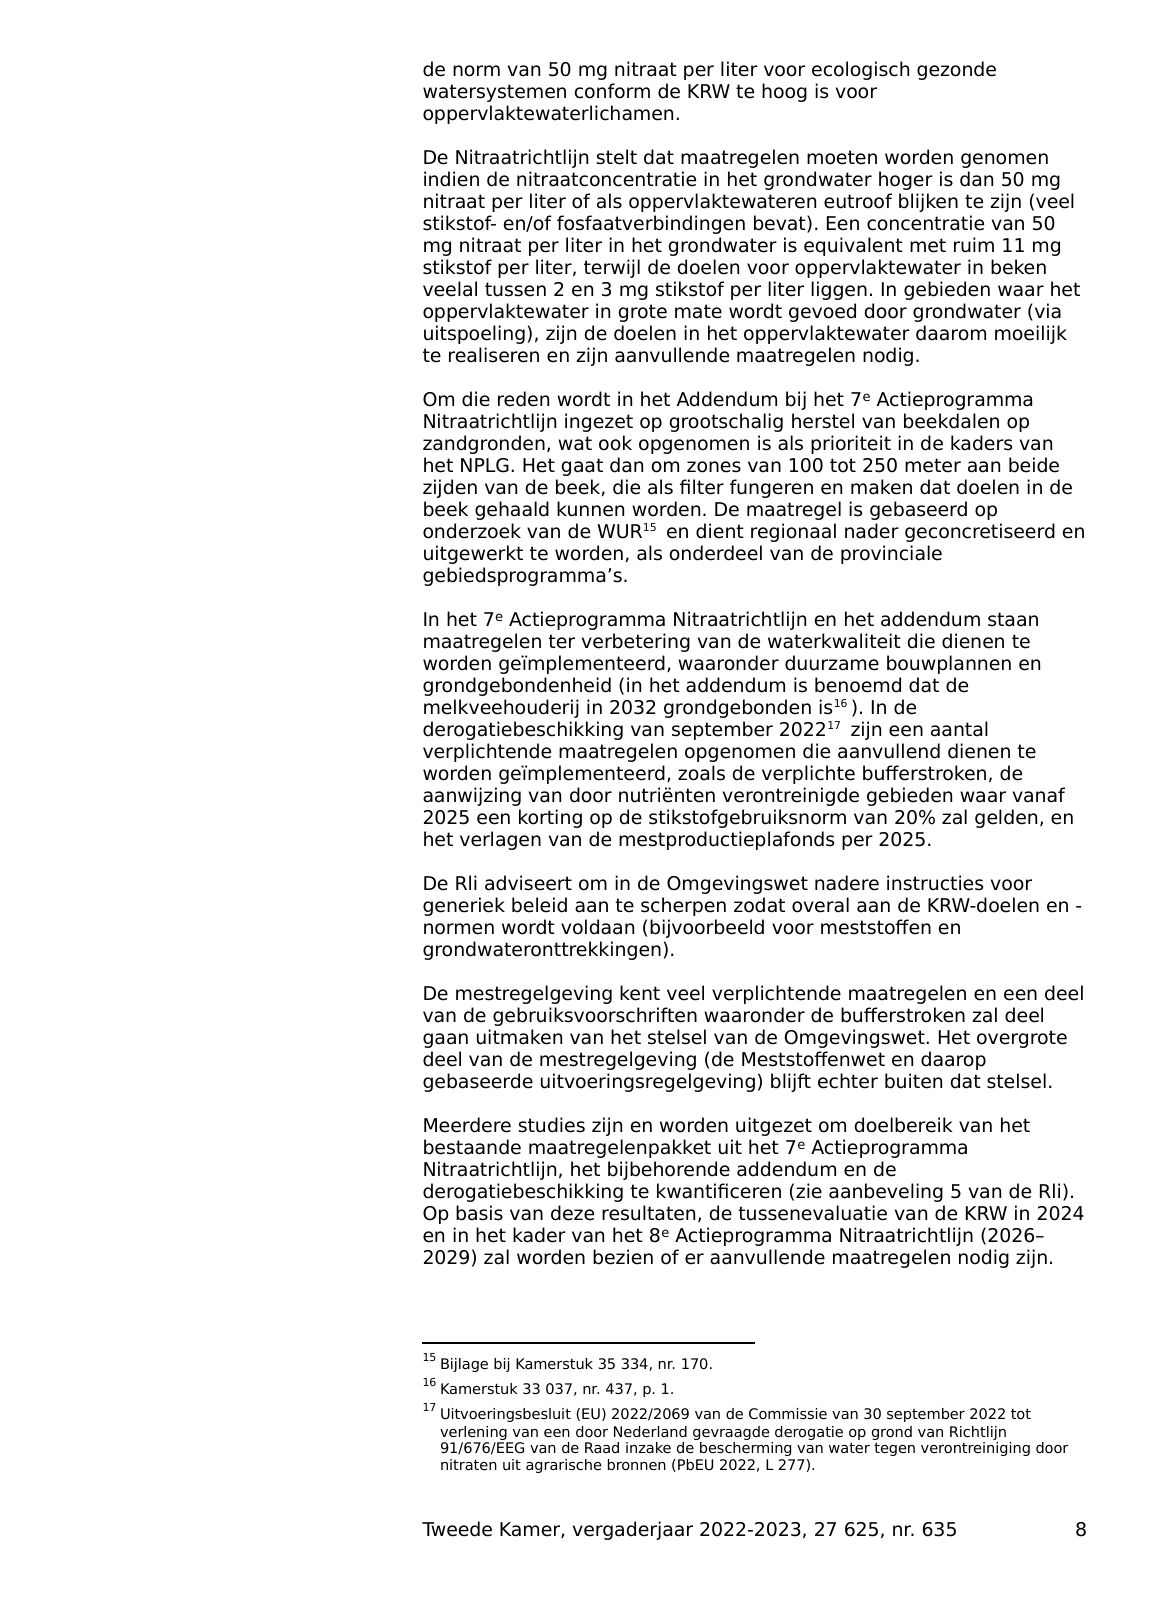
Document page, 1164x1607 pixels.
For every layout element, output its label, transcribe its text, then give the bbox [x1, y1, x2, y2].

text Kamerstuk 33 037, nr. 437, p. 1. [422, 1377, 1087, 1399]
text In het 7e Actieprogramma Nitraatrichtlijn en het addendum staan maatregelen ter verbetering van de waterkwaliteit die dienen te worden geïmplementeerd, waaronder duurzame bouwplannen en grondgebondenheid (in het addendum is benoemd dat de melkveehouderij in 2032 grondgebonden is). In de derogatiebeschikking van september 2022 zijn een aantal verplichtende maatregelen opgenomen die aanvullend dienen te worden geïmplementeerd, zoals de verplichte bufferstroken, de aanwijzing van door nutriënten verontreinigde gebieden waar vanaf 2025 een korting op de stikstofgebruiksnorm van 20% zal gelden, en het verlagen van de mestproductieplafonds per 2025. [422, 609, 1087, 851]
text Om die reden wordt in het Addendum bij het 7e Actieprogramma Nitraatrichtlijn ingezet op grootschalig herstel van beekdalen op zandgronden, wat ook opgenomen is als prioriteit in de kaders van het NPLG. Het gaat dan om zones van 100 tot 250 meter aan beide zijden van de beek, die als filter fungeren en maken dat doelen in de beek gehaald kunnen worden. De maatregel is gebaseerd op onderzoek van de WUR en dient regionaal nader geconcretiseerd en uitgewerkt te worden, als onderdeel van de provinciale gebiedsprogramma’s. [422, 389, 1087, 587]
text De mestregelgeving kent veel verplichtende maatregelen en een deel van de gebruiksvoorschriften waaronder de bufferstroken zal deel gaan uitmaken van het stelsel van de Omgevingswet. Het overgrote deel van de mestregelgeving (de Meststoffenwet en daarop gebaseerde uitvoeringsregelgeving) blijft echter buiten dat stelsel. [422, 983, 1087, 1093]
text Meerdere studies zijn en worden uitgezet om doelbereik van het bestaande maatregelenpakket uit het 7e Actieprogramma Nitraatrichtlijn, het bijbehorende addendum en de derogatiebeschikking te kwantificeren (zie aanbeveling 5 van de Rli). Op basis van deze resultaten, de tussenevaluatie van de KRW in 2024 en in het kader van het 8e Actieprogramma Nitraatrichtlijn (2026–2029) zal worden bezien of er aanvullende maatregelen nodig zijn. [422, 1115, 1087, 1269]
text Bijlage bij Kamerstuk 35 334, nr. 170. [422, 1352, 1087, 1374]
text De Rli adviseert om in de Omgevingswet nadere instructies voor generiek beleid aan te scherpen zodat overal aan de KRW-doelen en -normen wordt voldaan (bijvoorbeeld voor meststoffen en grondwateronttrekkingen). [422, 873, 1087, 961]
text Uitvoeringsbesluit (EU) 2022/2069 van de Commissie van 30 september 2022 tot verlening van een door Nederland gevraagde derogatie op grond van Richtlijn 91/676/EEG van de Raad inzake de bescherming van water tegen verontreiniging door nitraten uit agrarische bronnen (PbEU 2022, L 277). [422, 1402, 1087, 1474]
text de norm van 50 mg nitraat per liter voor ecologisch gezonde watersystemen conform de KRW te hoog is voor oppervlaktewaterlichamen. [422, 59, 1087, 125]
text De Nitraatrichtlijn stelt dat maatregelen moeten worden genomen indien de nitraatconcentratie in het grondwater hoger is dan 50 mg nitraat per liter of als oppervlaktewateren eutroof blijken te zijn (veel stikstof- en/of fosfaatverbindingen bevat). Een concentratie van 50 mg nitraat per liter in het grondwater is equivalent met ruim 11 mg stikstof per liter, terwijl de doelen voor oppervlaktewater in beken veelal tussen 2 en 3 mg stikstof per liter liggen. In gebieden waar het oppervlaktewater in grote mate wordt gevoed door grondwater (via uitspoeling), zijn de doelen in het oppervlaktewater daarom moeilijk te realiseren en zijn aanvullende maatregelen nodig. [422, 147, 1087, 367]
